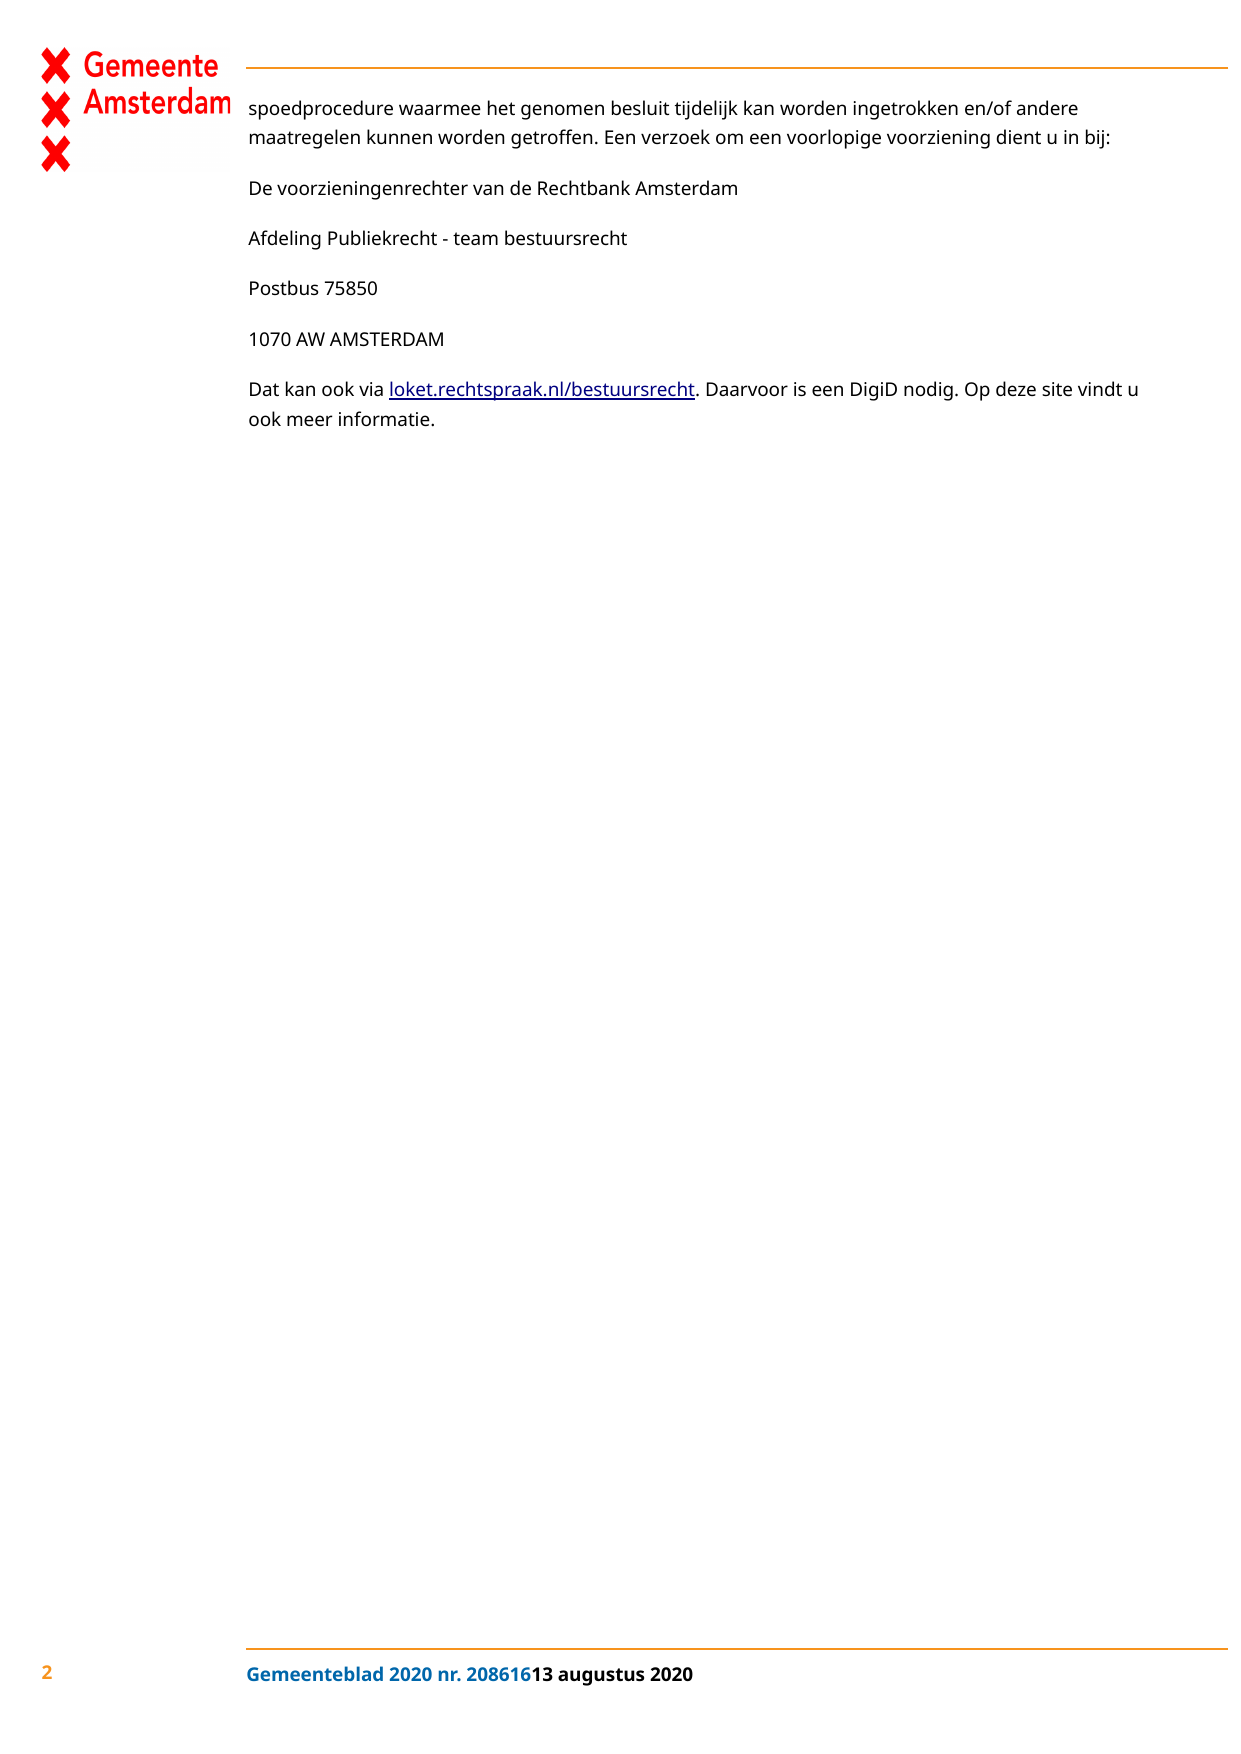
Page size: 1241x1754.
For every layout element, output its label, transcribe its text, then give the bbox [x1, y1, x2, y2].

text Dat kan ook via loket.rechtspraak.nl/bestuursrecht. Daarvoor is een DigiD nodig. Op deze site vindt u ook meer informatie. [248, 376, 1152, 432]
text Afdeling Publiekrecht - team bestuursrecht [248, 225, 1152, 251]
text spoedprocedure waarmee het genomen besluit tijdelijk kan worden ingetrokken en/of andere maatregelen kunnen worden getroffen. Een verzoek om een voorlopige voorziening dient u in bij: [248, 95, 1152, 150]
text De voorzieningenrechter van de Rechtbank Amsterdam [248, 175, 1152, 201]
picture [41, 47, 231, 172]
text Postbus 75850 [248, 276, 1152, 301]
text 1070 AW AMSTERDAM [248, 326, 1152, 352]
